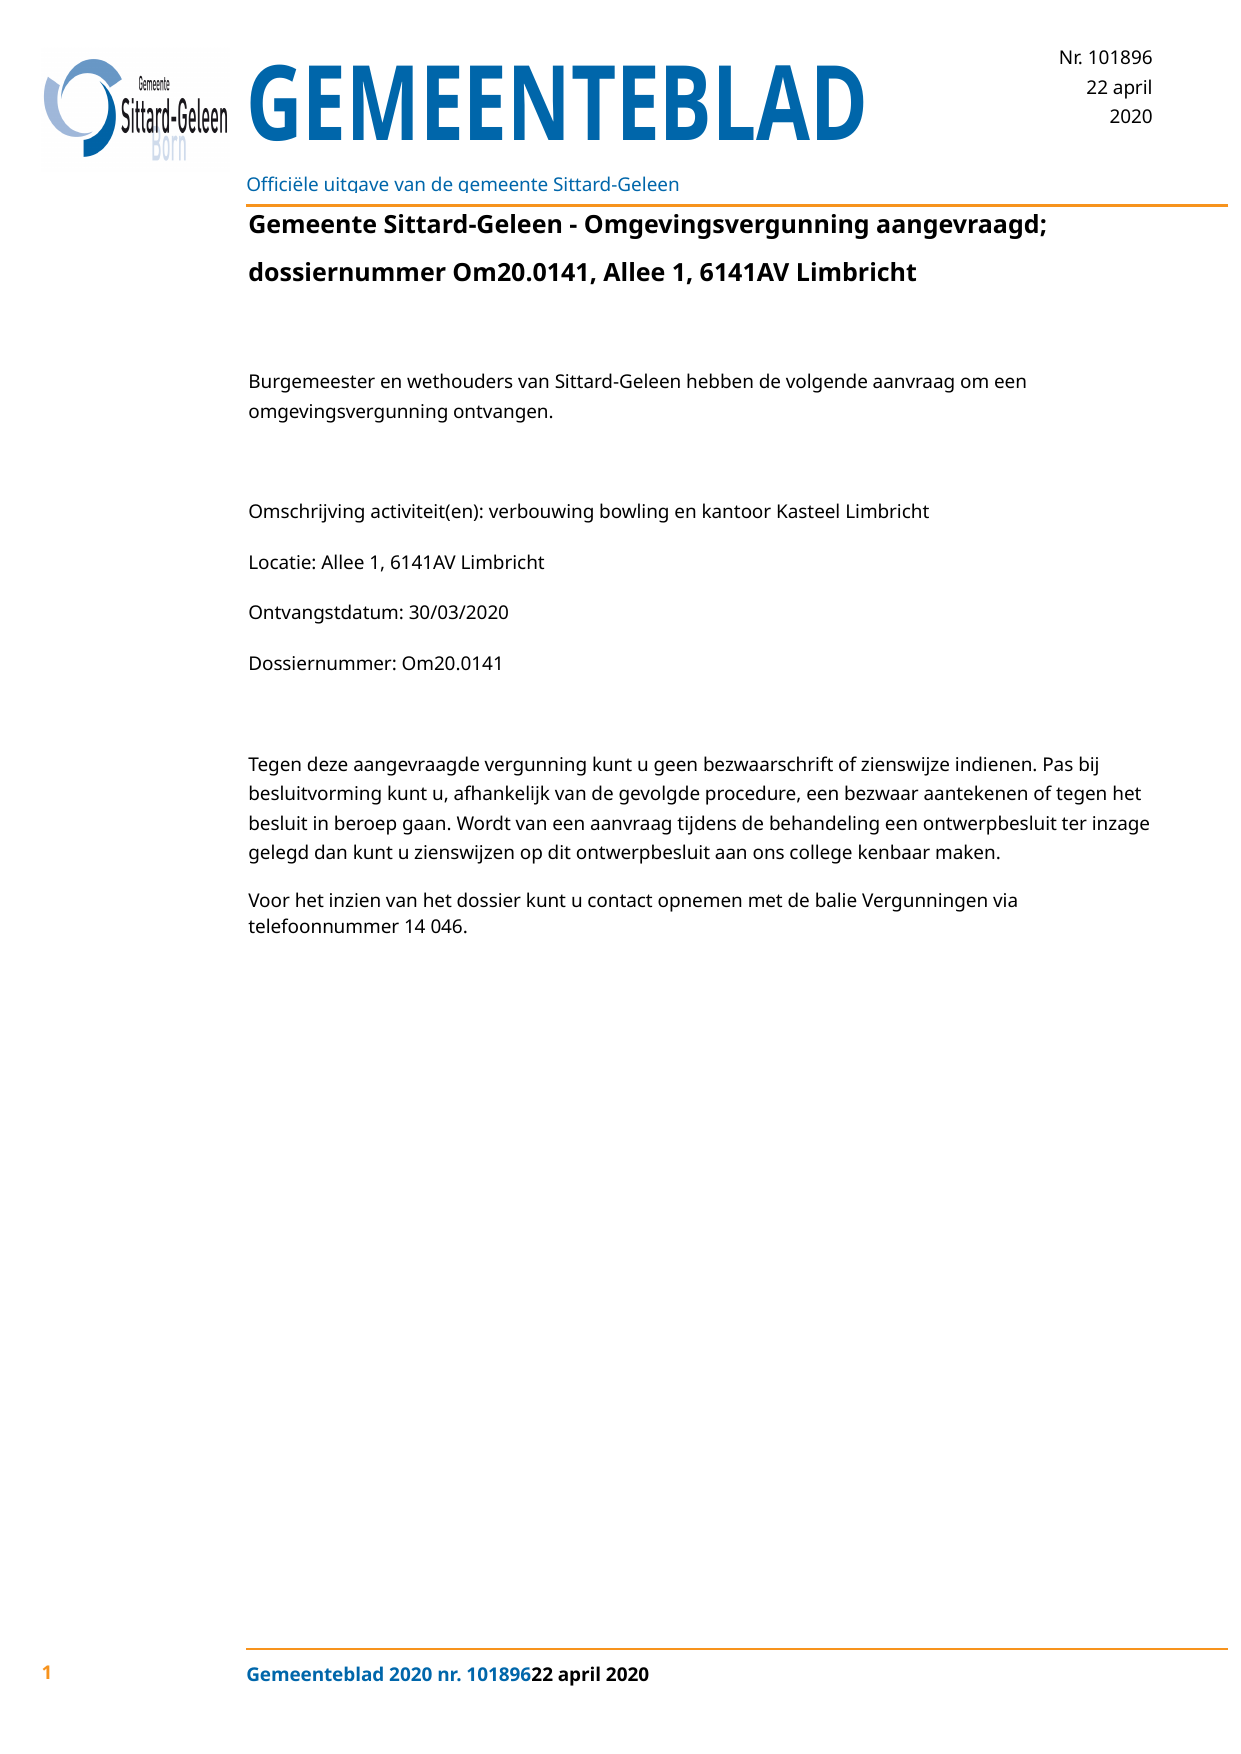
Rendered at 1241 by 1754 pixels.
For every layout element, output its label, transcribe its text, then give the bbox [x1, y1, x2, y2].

text Gemeente Sittard-Geleen - Omgevingsvergunning aangevraagd; dossiernummer Om20.0141, Allee 1, 6141AV Limbricht [248, 207, 1152, 288]
text Burgemeester en wethouders van Sittard-Geleen hebben de volgende aanvraag om een omgevingsvergunning ontvangen. [248, 368, 1152, 424]
text Ontvangstdatum: 30/03/2020 [248, 599, 1152, 625]
text Dossiernummer: Om20.0141 [248, 650, 1152, 676]
text Tegen deze aangevraagde vergunning kunt u geen bezwaarschrift of zienswijze indienen. Pas bij besluitvorming kunt u, afhankelijk van de gevolgde procedure, een bezwaar aantekenen of tegen het besluit in beroep gaan. Wordt van een aanvraag tijdens de behandeling een ontwerpbesluit ter inzage gelegd dan kunt u zienswijzen op dit ontwerpbesluit aan ons college kenbaar maken. [248, 751, 1152, 865]
text Locatie: Allee 1, 6141AV Limbricht [248, 549, 1152, 575]
picture [41, 47, 231, 172]
text Omschrijving activiteit(en): verbouwing bowling en kantoor Kasteel Limbricht [248, 499, 1152, 524]
text Voor het inzien van het dossier kunt u contact opnemen met de balie Vergunningen via telefoonnummer 14 046. [248, 887, 1152, 939]
